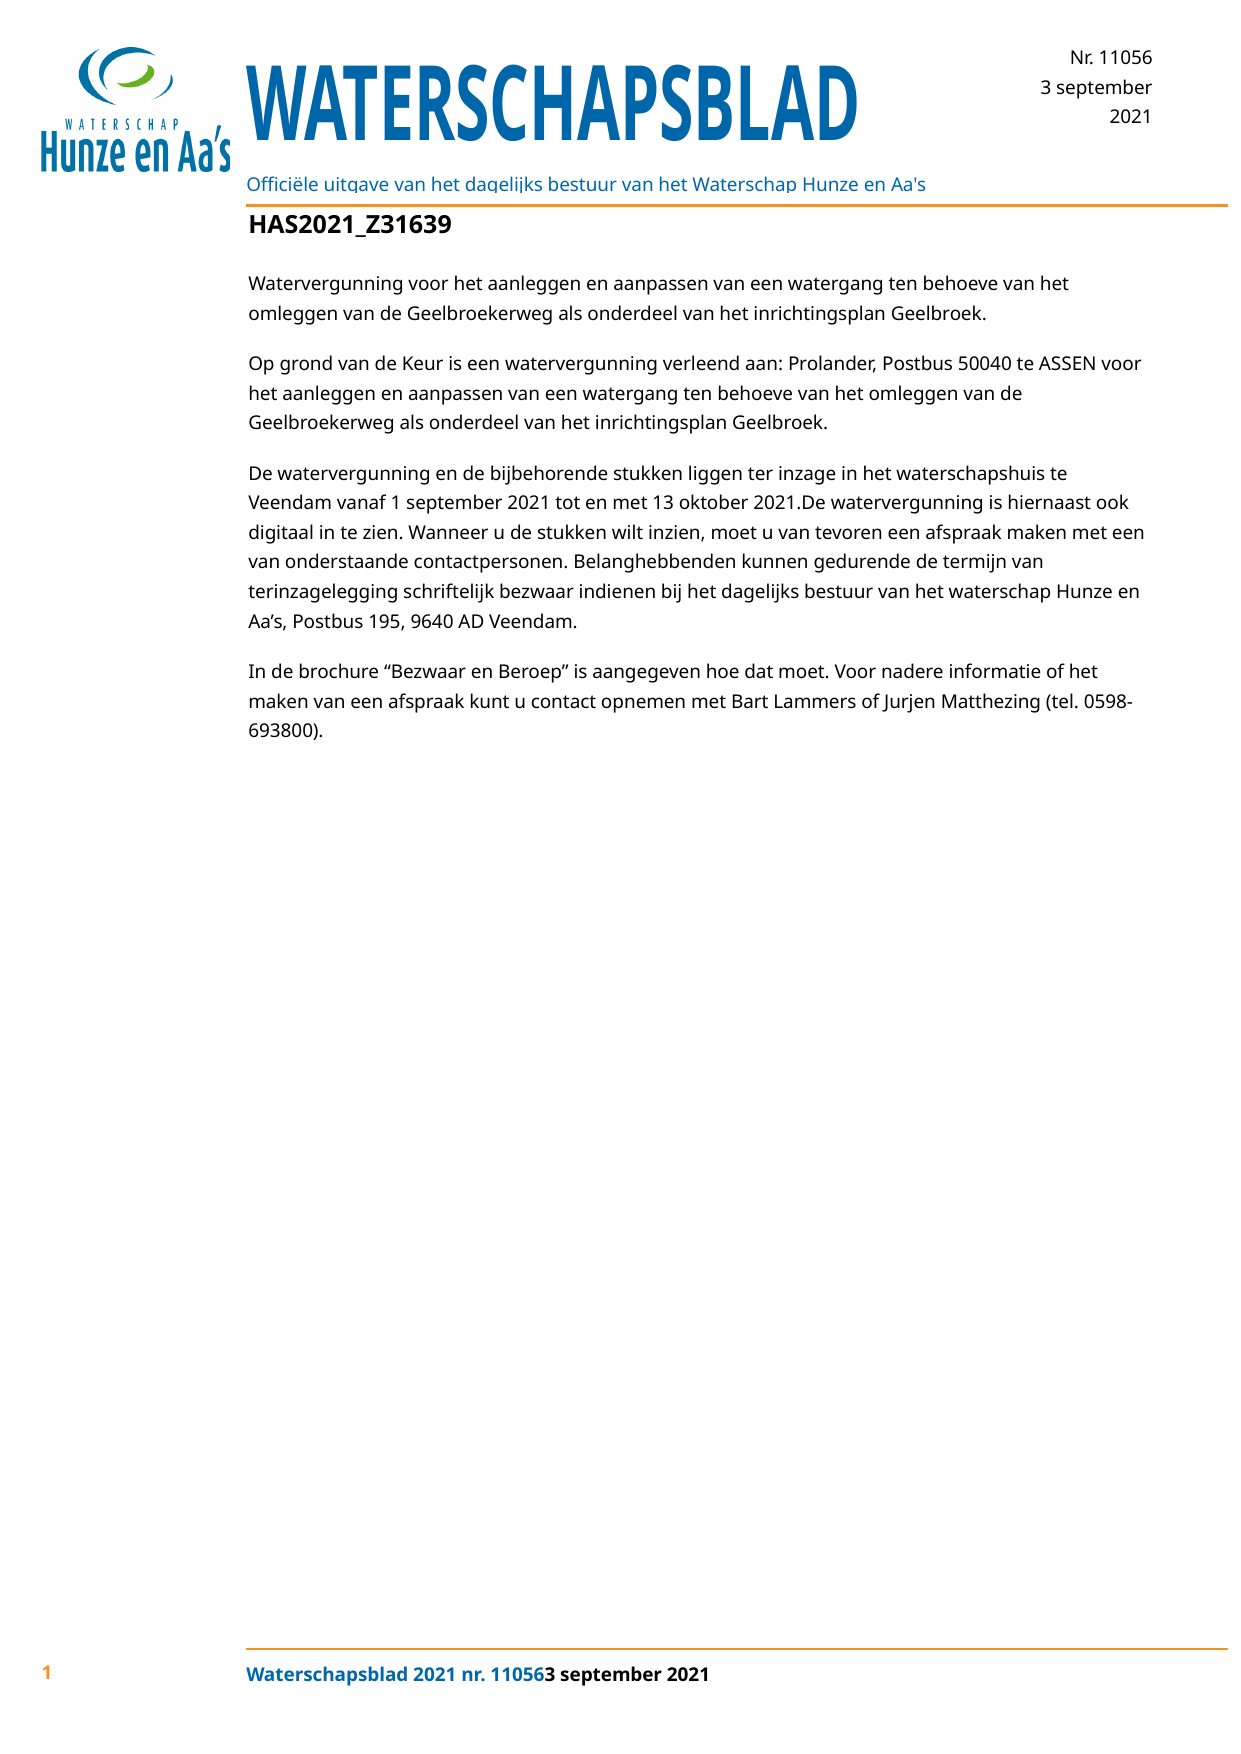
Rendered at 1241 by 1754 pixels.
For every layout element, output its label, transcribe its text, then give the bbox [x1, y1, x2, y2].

picture [41, 47, 231, 172]
text In de brochure “Bezwaar en Beroep” is aangegeven hoe dat moet. Voor nadere informatie of het maken van een afspraak kunt u contact opnemen met Bart Lammers of Jurjen Matthezing (tel. 0598-693800). [248, 658, 1152, 743]
picture [226, 145, 231, 156]
picture [183, 163, 191, 172]
picture [47, 154, 51, 172]
text Op grond van de Keur is een watervergunning verleend aan: Prolander, Postbus 50040 te ASSEN voor het aanleggen en aanpassen van een watergang ten behoeve van het omleggen van de Geelbroekerweg als onderdeel van het inrichtingsplan Geelbroek. [248, 350, 1152, 435]
text HAS2021_Z31639 [248, 207, 1152, 241]
text Watervergunning voor het aanleggen en aanpassen van een watergang ten behoeve van het omleggen van de Geelbroekerweg als onderdeel van het inrichtingsplan Geelbroek. [248, 270, 1152, 326]
text De watervergunning en de bijbehorende stukken liggen ter inzage in het waterschapshuis te Veendam vanaf 1 september 2021 tot en met 13 oktober 2021.De watervergunning is hiernaast ook digitaal in te zien. Wanneer u de stukken wilt inzien, moet u van tevoren een afspraak maken met een van onderstaande contactpersonen. Belanghebbenden kunnen gedurende de termijn van terinzagelegging schriftelijk bezwaar indienen bij het dagelijks bestuur van het waterschap Hunze en Aa’s, Postbus 195, 9640 AD Veendam. [248, 460, 1152, 633]
